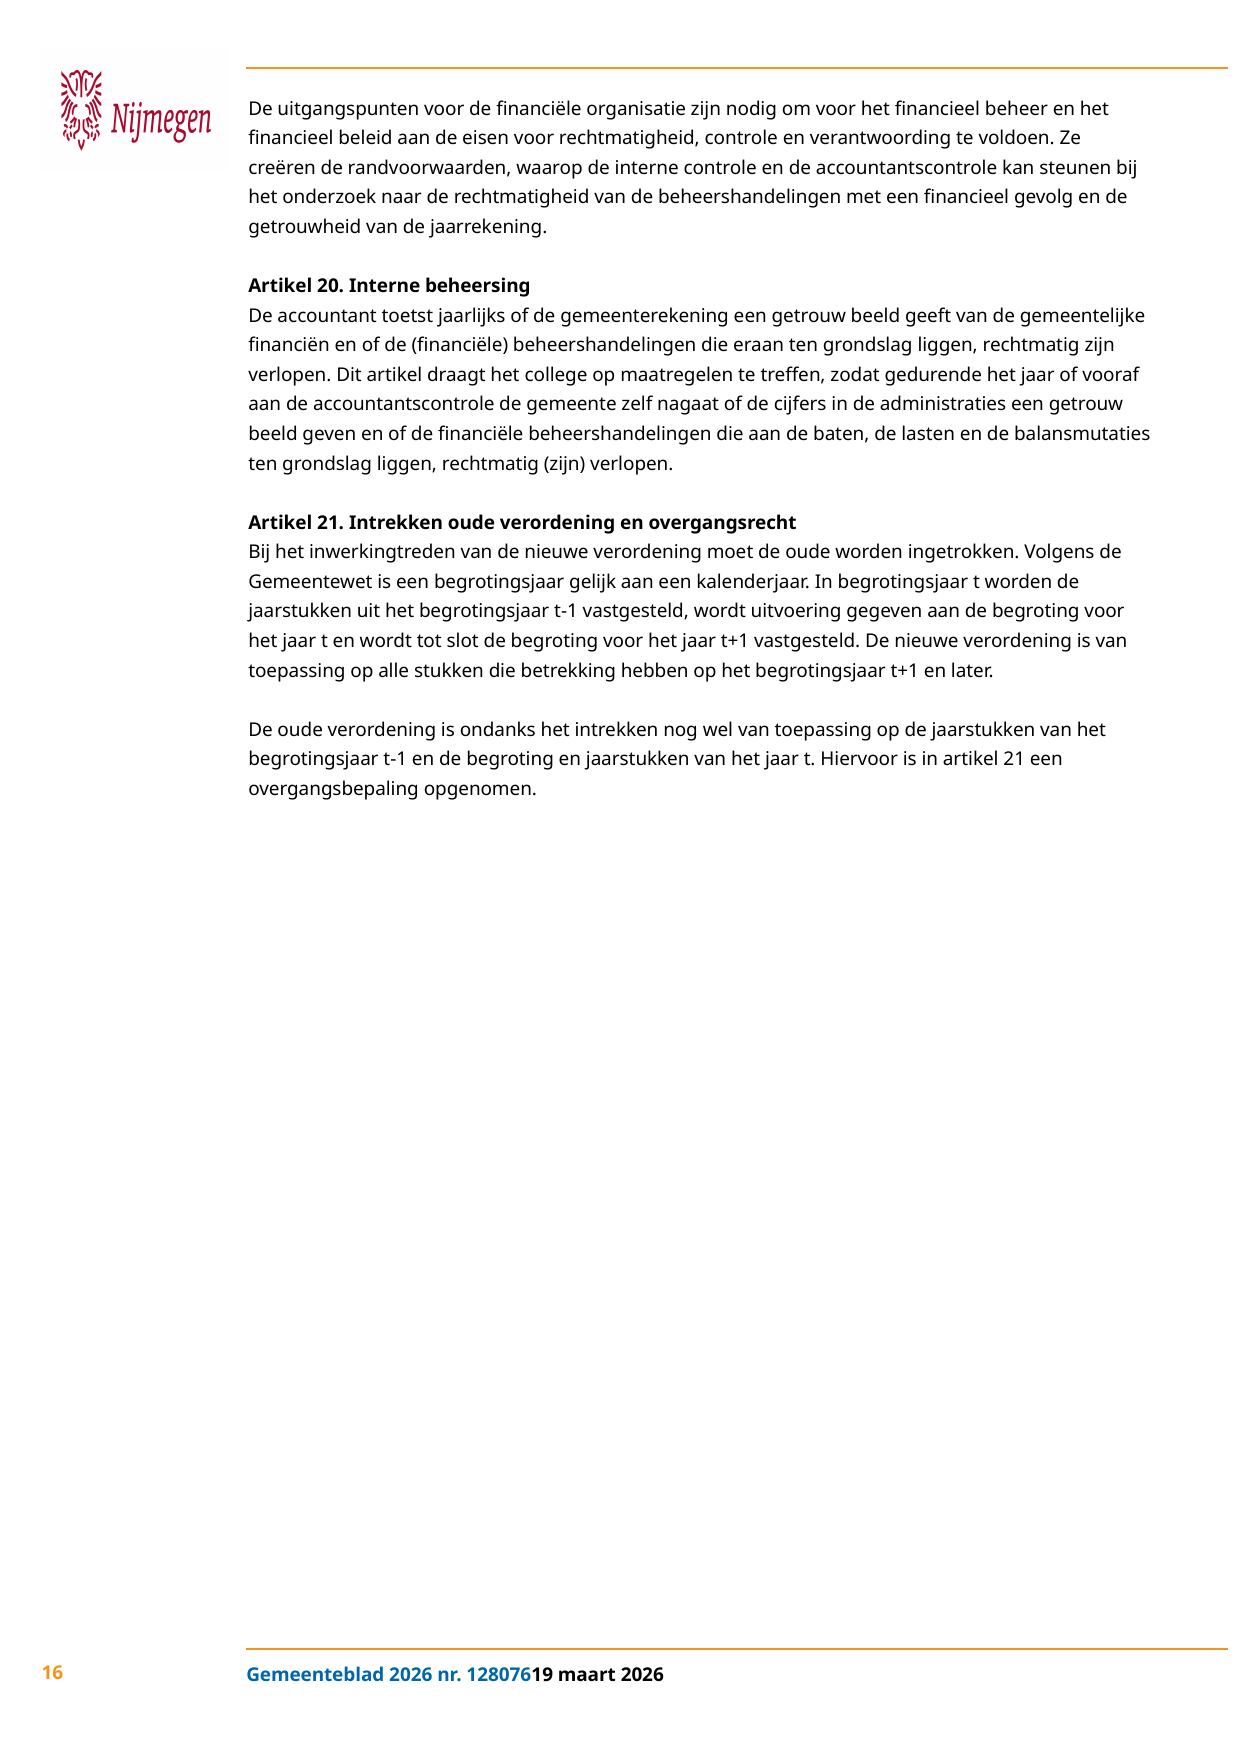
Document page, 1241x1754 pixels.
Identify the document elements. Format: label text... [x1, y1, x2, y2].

text Artikel 20. Interne beheersing [248, 272, 1152, 298]
text Artikel 21. Intrekken oude verordening en overgangsrecht [248, 509, 1152, 535]
text De oude verordening is ondanks het intrekken nog wel van toepassing op de jaarstukken van het begrotingsjaar t-1 en de begroting en jaarstukken van het jaar t. Hiervoor is in artikel 21 een overgangsbepaling opgenomen. [248, 716, 1152, 801]
text De accountant toetst jaarlijks of de gemeenterekening een getrouw beeld geeft van de gemeentelijke financiën en of de (financiële) beheershandelingen die eraan ten grondslag liggen, rechtmatig zijn verlopen. Dit artikel draagt het college op maatregelen te treffen, zodat gedurende het jaar of vooraf aan de accountantscontrole de gemeente zelf nagaat of de cijfers in de administraties een getrouw beeld geven en of de financiële beheershandelingen die aan de baten, de lasten en de balansmutaties ten grondslag liggen, rechtmatig (zijn) verlopen. [248, 302, 1152, 476]
picture [41, 47, 231, 172]
text Bij het inwerkingtreden van de nieuwe verordening moet de oude worden ingetrokken. Volgens de Gemeentewet is een begrotingsjaar gelijk aan een kalenderjaar. In begrotingsjaar t worden de jaarstukken uit het begrotingsjaar t-1 vastgesteld, wordt uitvoering gegeven aan de begroting voor het jaar t en wordt tot slot de begroting voor het jaar t+1 vastgesteld. De nieuwe verordening is van toepassing op alle stukken die betrekking hebben op het begrotingsjaar t+1 en later. [248, 538, 1152, 683]
text De uitgangspunten voor de financiële organisatie zijn nodig om voor het financieel beheer en het financieel beleid aan de eisen voor rechtmatigheid, controle en verantwoording te voldoen. Ze creëren de randvoorwaarden, waarop de interne controle en de accountantscontrole kan steunen bij het onderzoek naar de rechtmatigheid van de beheershandelingen met een financieel gevolg en de getrouwheid van de jaarrekening. [248, 95, 1152, 239]
